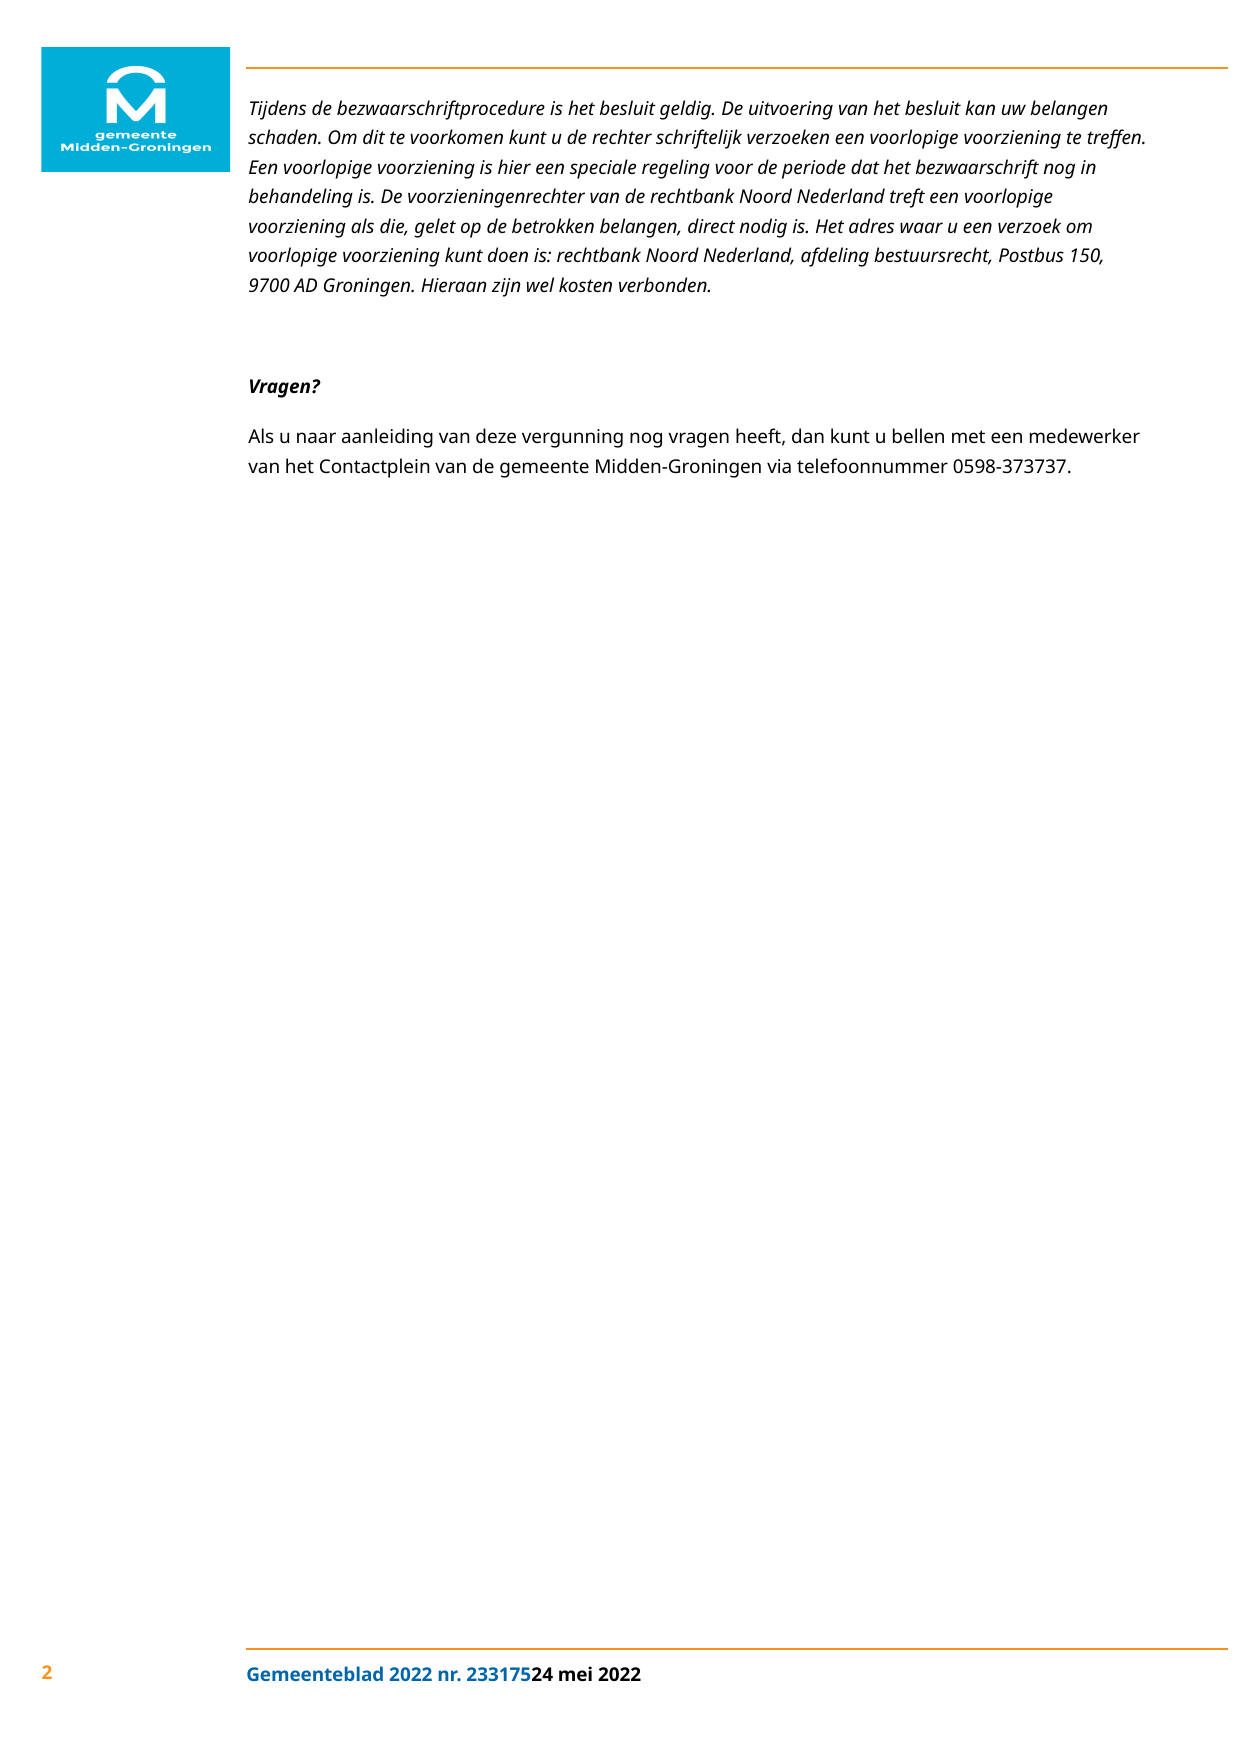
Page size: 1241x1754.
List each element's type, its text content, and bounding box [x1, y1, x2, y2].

text Als u naar aanleiding van deze vergunning nog vragen heeft, dan kunt u bellen met een medewerker van het Contactplein van de gemeente Midden-Groningen via telefoonnummer 0598-373737. [248, 423, 1152, 479]
picture [184, 146, 190, 153]
picture [108, 66, 164, 82]
text Tijdens de bezwaarschriftprocedure is het besluit geldig. De uitvoering van het besluit kan uw belangen schaden. Om dit te voorkomen kunt u de rechter schriftelijk verzoeken een voorlopige voorziening te treffen. Een voorlopige voorziening is hier een speciale regeling voor de periode dat het bezwaarschrift nog in behandeling is. De voorzieningenrechter van de rechtbank Noord Nederland treft een voorlopige voorziening als die, gelet op de betrokken belangen, direct nodig is. Het adres waar u een verzoek om voorlopige voorziening kunt doen is: rechtbank Noord Nederland, afdeling bestuursrecht, Postbus 150, 9700 AD Groningen. Hieraan zijn wel kosten verbonden. [248, 95, 1152, 298]
picture [107, 89, 165, 122]
text Vragen? [248, 373, 1152, 399]
